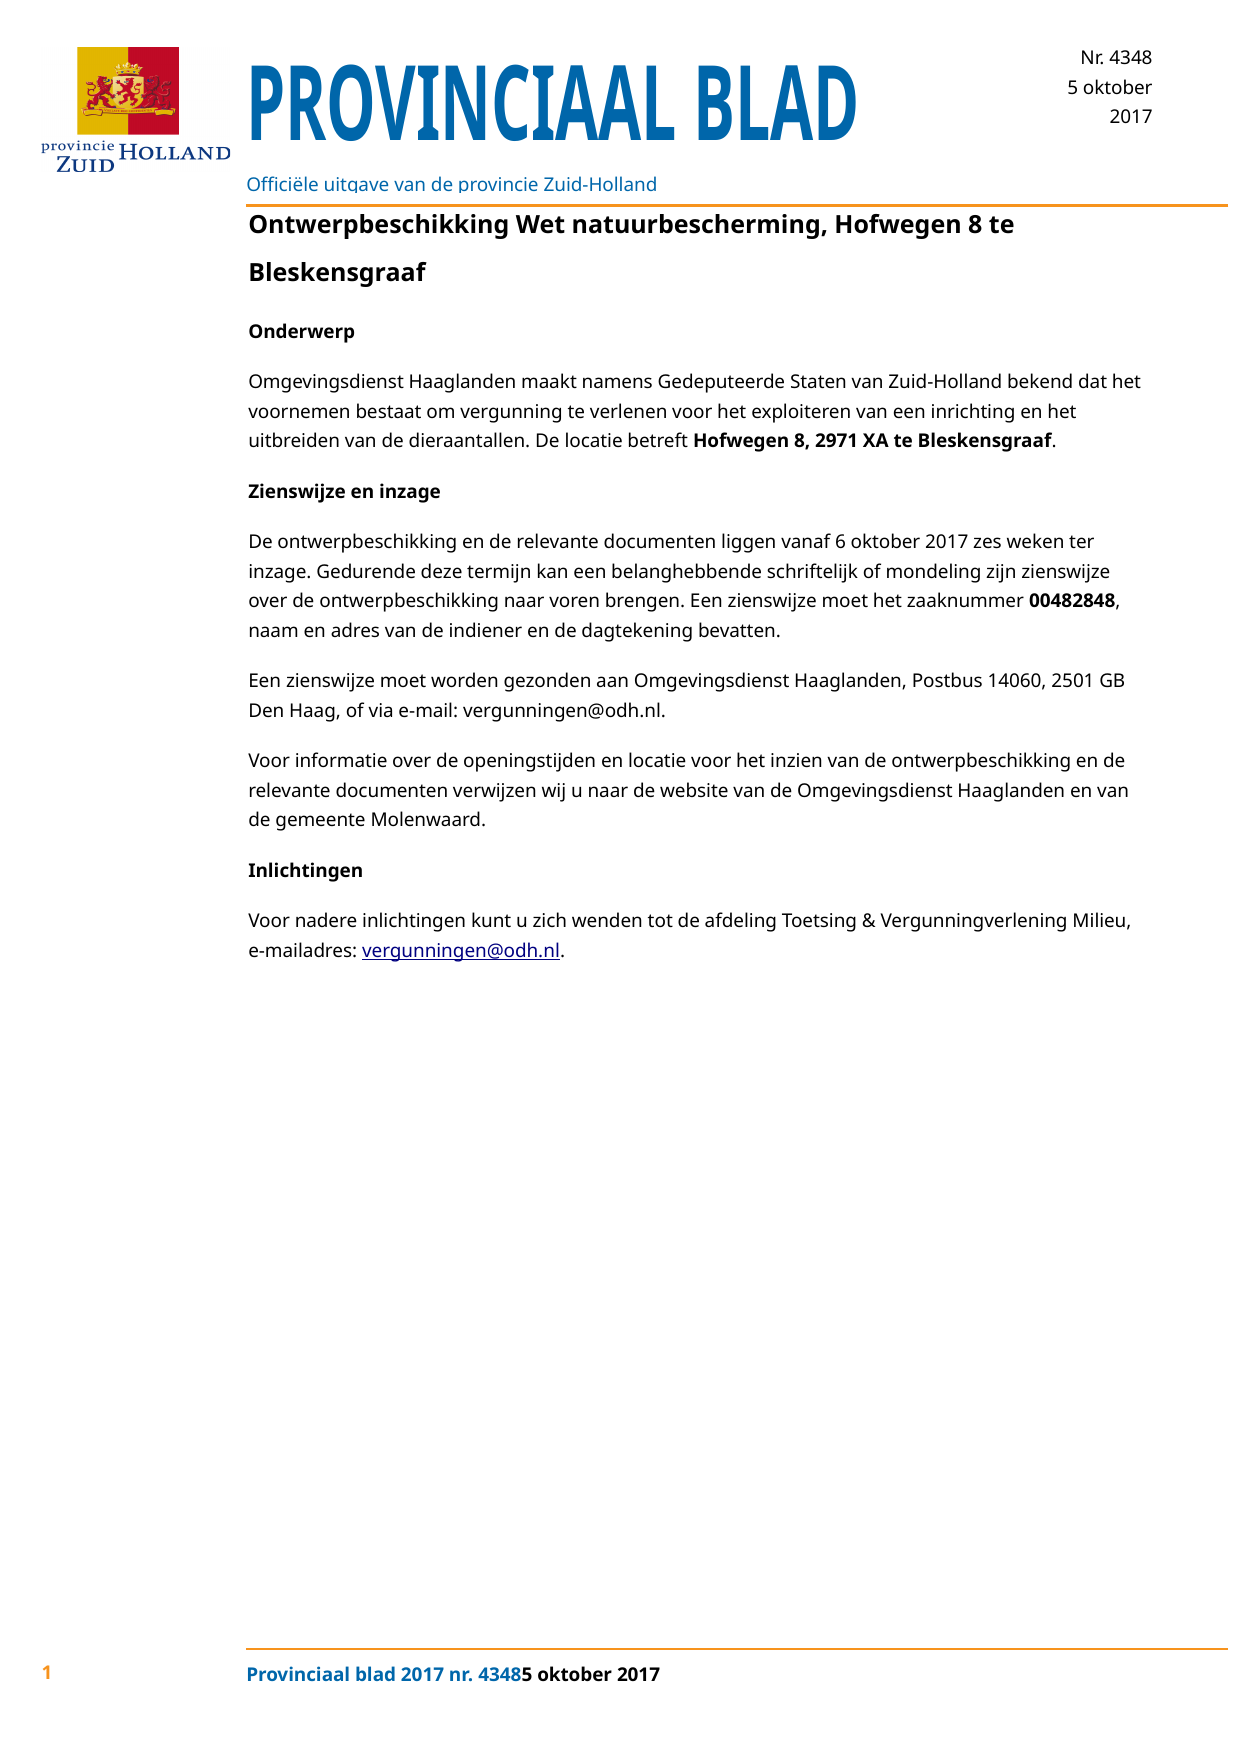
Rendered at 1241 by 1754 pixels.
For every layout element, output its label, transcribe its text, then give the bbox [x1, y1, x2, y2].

picture [41, 47, 231, 172]
text Inlichtingen [248, 857, 1152, 883]
text Onderwerp [248, 318, 1152, 344]
text Ontwerpbeschikking Wet natuurbescherming, Hofwegen 8 te Bleskensgraaf [248, 207, 1152, 288]
text Voor informatie over de openingstijden en locatie voor het inzien van de ontwerpbeschikking en de relevante documenten verwijzen wij u naar de website van de Omgevingsdienst Haaglanden en van de gemeente Molenwaard. [248, 747, 1152, 832]
text Voor nadere inlichtingen kunt u zich wenden tot de afdeling Toetsing & Vergunningverlening Milieu, e-mailadres: vergunningen@odh.nl. [248, 907, 1152, 963]
text Omgevingsdienst Haaglanden maakt namens Gedeputeerde Staten van Zuid-Holland bekend dat het voornemen bestaat om vergunning te verlenen voor het exploiteren van een inrichting en het uitbreiden van de dieraantallen. De locatie betreft Hofwegen 8, 2971 XA te Bleskensgraaf. [248, 368, 1152, 453]
text Zienswijze en inzage [248, 478, 1152, 504]
text De ontwerpbeschikking en de relevante documenten liggen vanaf 6 oktober 2017 zes weken ter inzage. Gedurende deze termijn kan een belanghebbende schriftelijk of mondeling zijn zienswijze over de ontwerpbeschikking naar voren brengen. Een zienswijze moet het zaaknummer 00482848, naam en adres van de indiener en de dagtekening bevatten. [248, 528, 1152, 643]
text Een zienswijze moet worden gezonden aan Omgevingsdienst Haaglanden, Postbus 14060, 2501 GB Den Haag, of via e-mail: vergunningen@odh.nl. [248, 667, 1152, 723]
